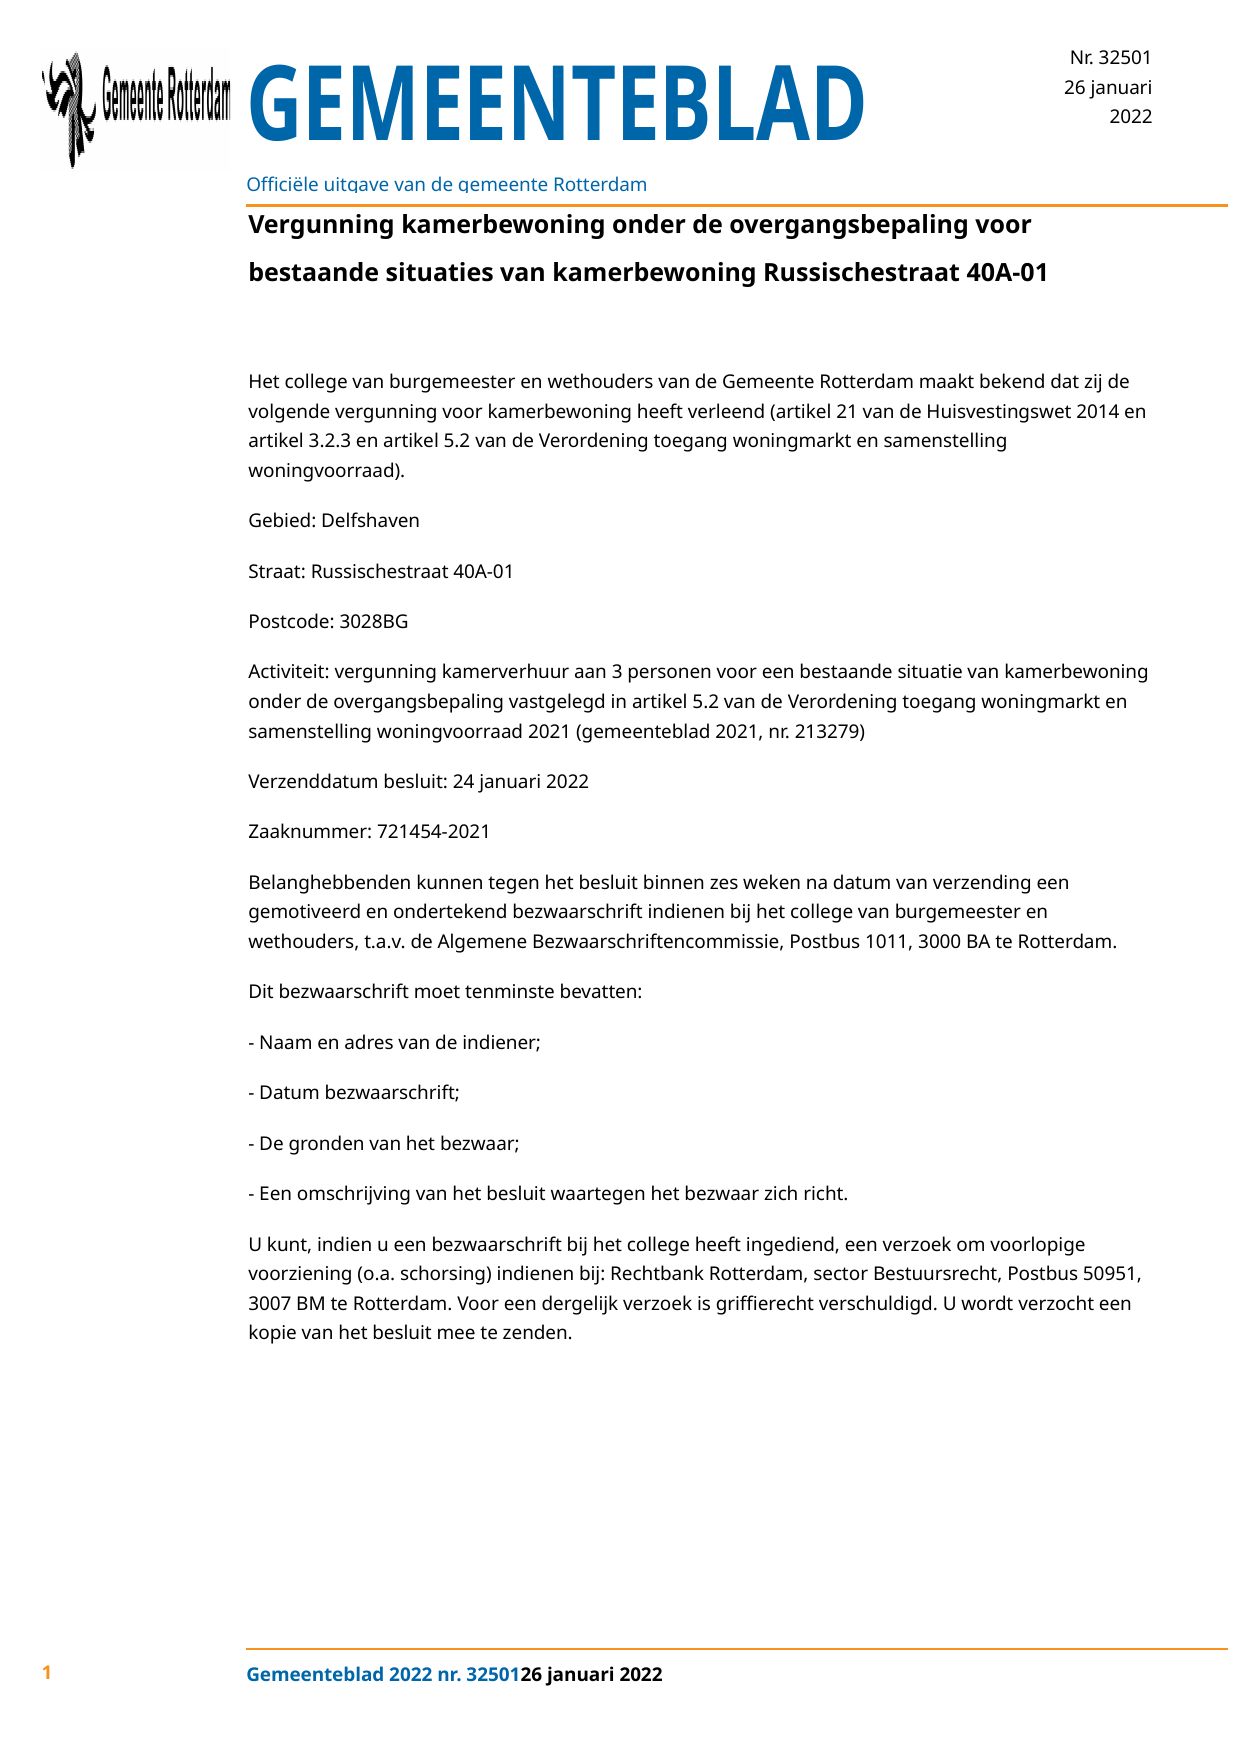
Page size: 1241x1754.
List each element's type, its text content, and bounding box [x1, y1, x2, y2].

text - Een omschrijving van het besluit waartegen het bezwaar zich richt. [248, 1180, 1152, 1206]
text - Naam en adres van de indiener; [248, 1029, 1152, 1055]
text - De gronden van het bezwaar; [248, 1130, 1152, 1156]
text Straat: Russischestraat 40A-01 [248, 558, 1152, 584]
text U kunt, indien u een bezwaarschrift bij het college heeft ingediend, een verzoek om voorlopige voorziening (o.a. schorsing) indienen bij: Rechtbank Rotterdam, sector Bestuursrecht, Postbus 50951, 3007 BM te Rotterdam. Voor een dergelijk verzoek is griffierecht verschuldigd. U wordt verzocht een kopie van het besluit mee te zenden. [248, 1231, 1152, 1345]
text - Datum bezwaarschrift; [248, 1079, 1152, 1105]
text Vergunning kamerbewoning onder de overgangsbepaling voor bestaande situaties van kamerbewoning Russischestraat 40A-01 [248, 207, 1152, 288]
text Dit bezwaarschrift moet tenminste bevatten: [248, 979, 1152, 1004]
text Postcode: 3028BG [248, 608, 1152, 634]
text Activiteit: vergunning kamerverhuur aan 3 personen voor een bestaande situatie van kamerbewoning onder de overgangsbepaling vastgelegd in artikel 5.2 van de Verordening toegang woningmarkt en samenstelling woningvoorraad 2021 (gemeenteblad 2021, nr. 213279) [248, 659, 1152, 744]
picture [41, 47, 231, 172]
text Zaaknummer: 721454-2021 [248, 819, 1152, 844]
text Gebied: Delfshaven [248, 507, 1152, 533]
text Verzenddatum besluit: 24 januari 2022 [248, 768, 1152, 794]
text Het college van burgemeester en wethouders van de Gemeente Rotterdam maakt bekend dat zij de volgende vergunning voor kamerbewoning heeft verleend (artikel 21 van de Huisvestingswet 2014 en artikel 3.2.3 en artikel 5.2 van de Verordening toegang woningmarkt en samenstelling woningvoorraad). [248, 368, 1152, 483]
text Belanghebbenden kunnen tegen het besluit binnen zes weken na datum van verzending een gemotiveerd en ondertekend bezwaarschrift indienen bij het college van burgemeester en wethouders, t.a.v. de Algemene Bezwaarschriftencommissie, Postbus 1011, 3000 BA te Rotterdam. [248, 869, 1152, 954]
